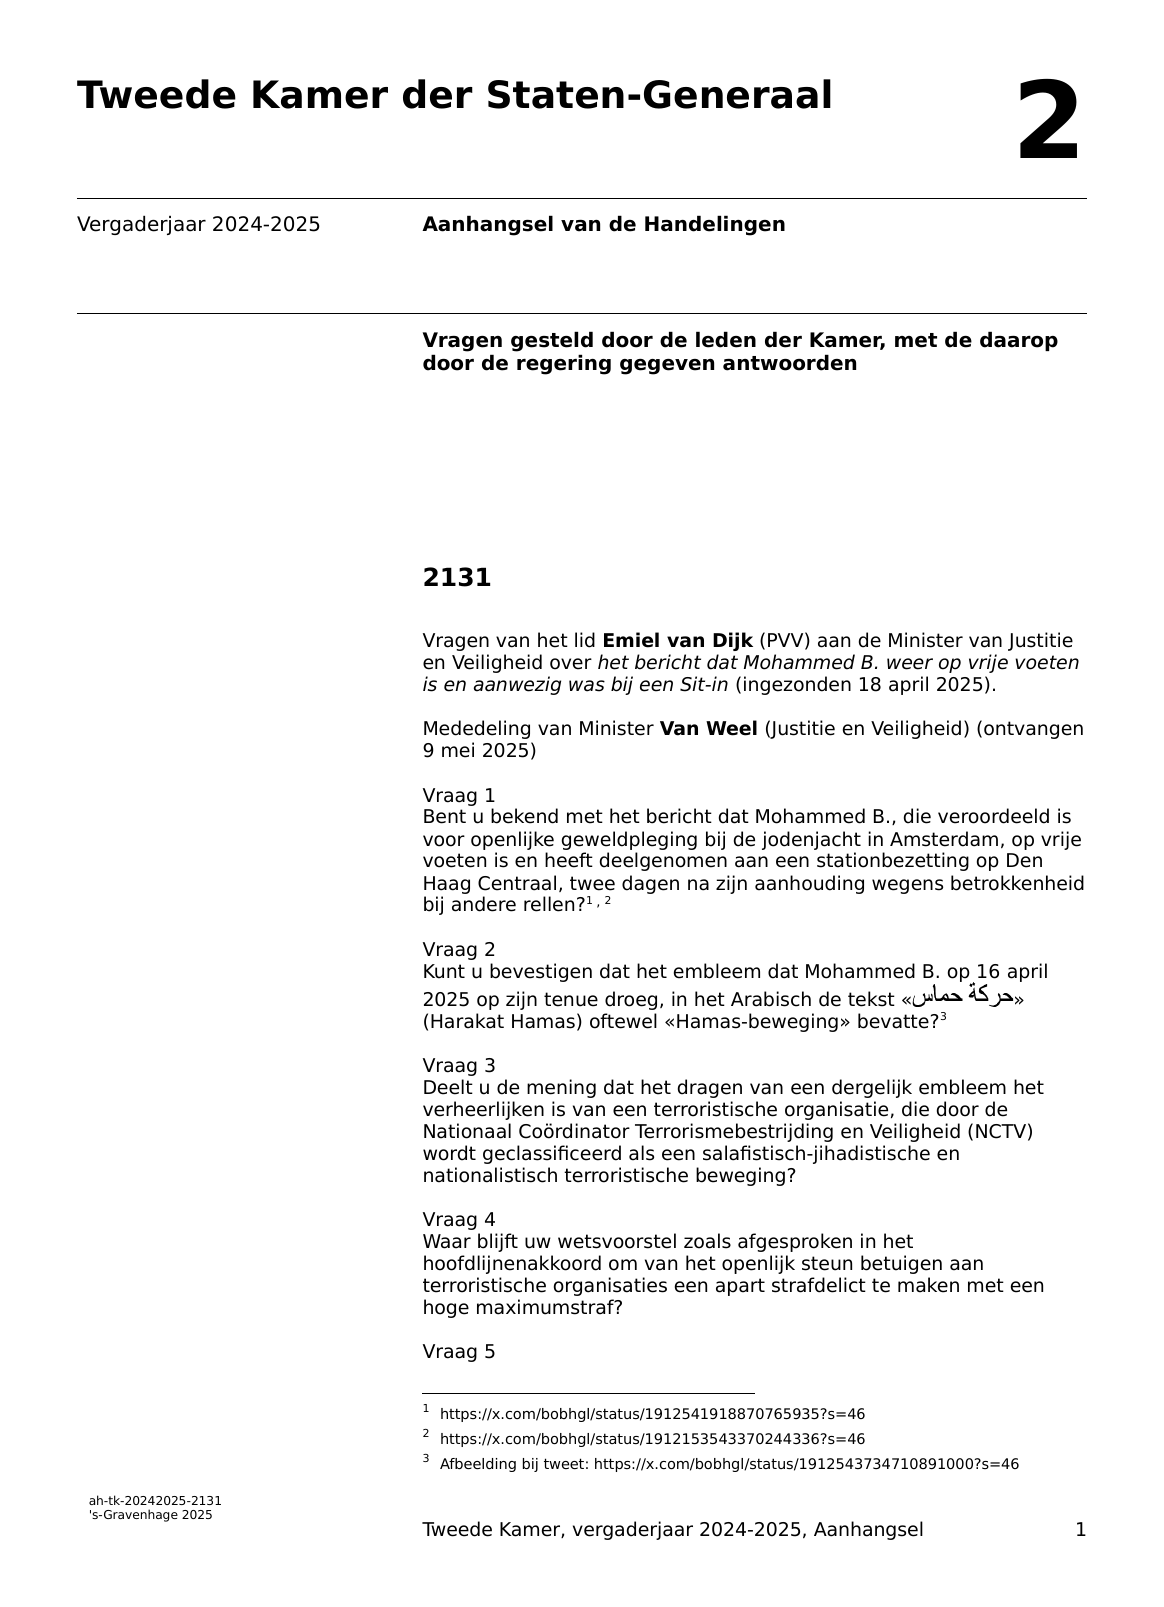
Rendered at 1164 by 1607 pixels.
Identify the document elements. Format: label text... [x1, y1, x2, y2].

table_cell Aanhangsel van de Handelingen [422, 199, 1087, 313]
table_cell Vragen gesteld door de leden der Kamer, met de daarop door de regering gegeven antwoorden [422, 314, 1087, 375]
text Vraag 2 [422, 938, 1087, 961]
text Vraag 3 [422, 1055, 1087, 1077]
text Afbeelding bij tweet: https://x.com/bobhgl/status/1912543734710891000?s=46 [422, 1452, 1087, 1474]
text Vragen van het lid Emiel van Dijk (PVV) aan de Minister van Justitie en Veiligheid over het bericht dat Mohammed B. weer op vrije voeten is en aanwezig was bij een Sit-in (ingezonden 18 april 2025). [422, 630, 1087, 696]
text Deelt u de mening dat het dragen van een dergelijk embleem het verheerlijken is van een terroristische organisatie, die door de Nationaal Coördinator Terrorismebestrijding en Veiligheid (NCTV) wordt geclassificeerd als een salafistisch-jihadistische en nationalistisch terroristische beweging? [422, 1077, 1087, 1187]
text Vraag 5 [422, 1341, 1087, 1363]
table_header Tweede Kamer der Staten-Generaal [77, 59, 886, 198]
text https://x.com/bobhgl/status/1912153543370244336?s=46 [422, 1427, 1087, 1449]
picture [912, 982, 1014, 1007]
text Mededeling van Minister Van Weel (Justitie en Veiligheid) (ontvangen 9 mei 2025) [422, 718, 1087, 762]
text Bent u bekend met het bericht dat Mohammed B., die veroordeeld is voor openlijke geweldpleging bij de jodenjacht in Amsterdam, op vrije voeten is en heeft deelgenomen aan een stationbezetting op Den Haag Centraal, twee dagen na zijn aanhouding wegens betrokkenheid bij andere rellen?, [422, 806, 1087, 916]
text Waar blijft uw wetsvoorstel zoals afgesproken in het hoofdlijnenakkoord om van het openlijk steun betuigen aan terroristische organisaties een apart strafdelict te maken met een hoge maximumstraf? [422, 1231, 1087, 1319]
text 2131 [422, 563, 1087, 592]
text ah-tk-20242025-2131 [88, 1494, 323, 1508]
text Kunt u bevestigen dat het embleem dat Mohammed B. op 16 april 2025 op zijn tenue droeg, in het Arabisch de tekst «» (Harakat Hamas) oftewel «Hamas-beweging» bevatte? [422, 961, 1087, 1033]
text Vraag 4 [422, 1209, 1087, 1231]
table_cell Vergaderjaar 2024-2025 [77, 199, 422, 313]
table_header 2 [886, 59, 1087, 198]
text Vraag 1 [422, 784, 1087, 806]
table_cell [77, 314, 422, 375]
text 's-Gravenhage 2025 [88, 1508, 323, 1522]
text https://x.com/bobhgl/status/1912541918870765935?s=46 [422, 1402, 1087, 1424]
